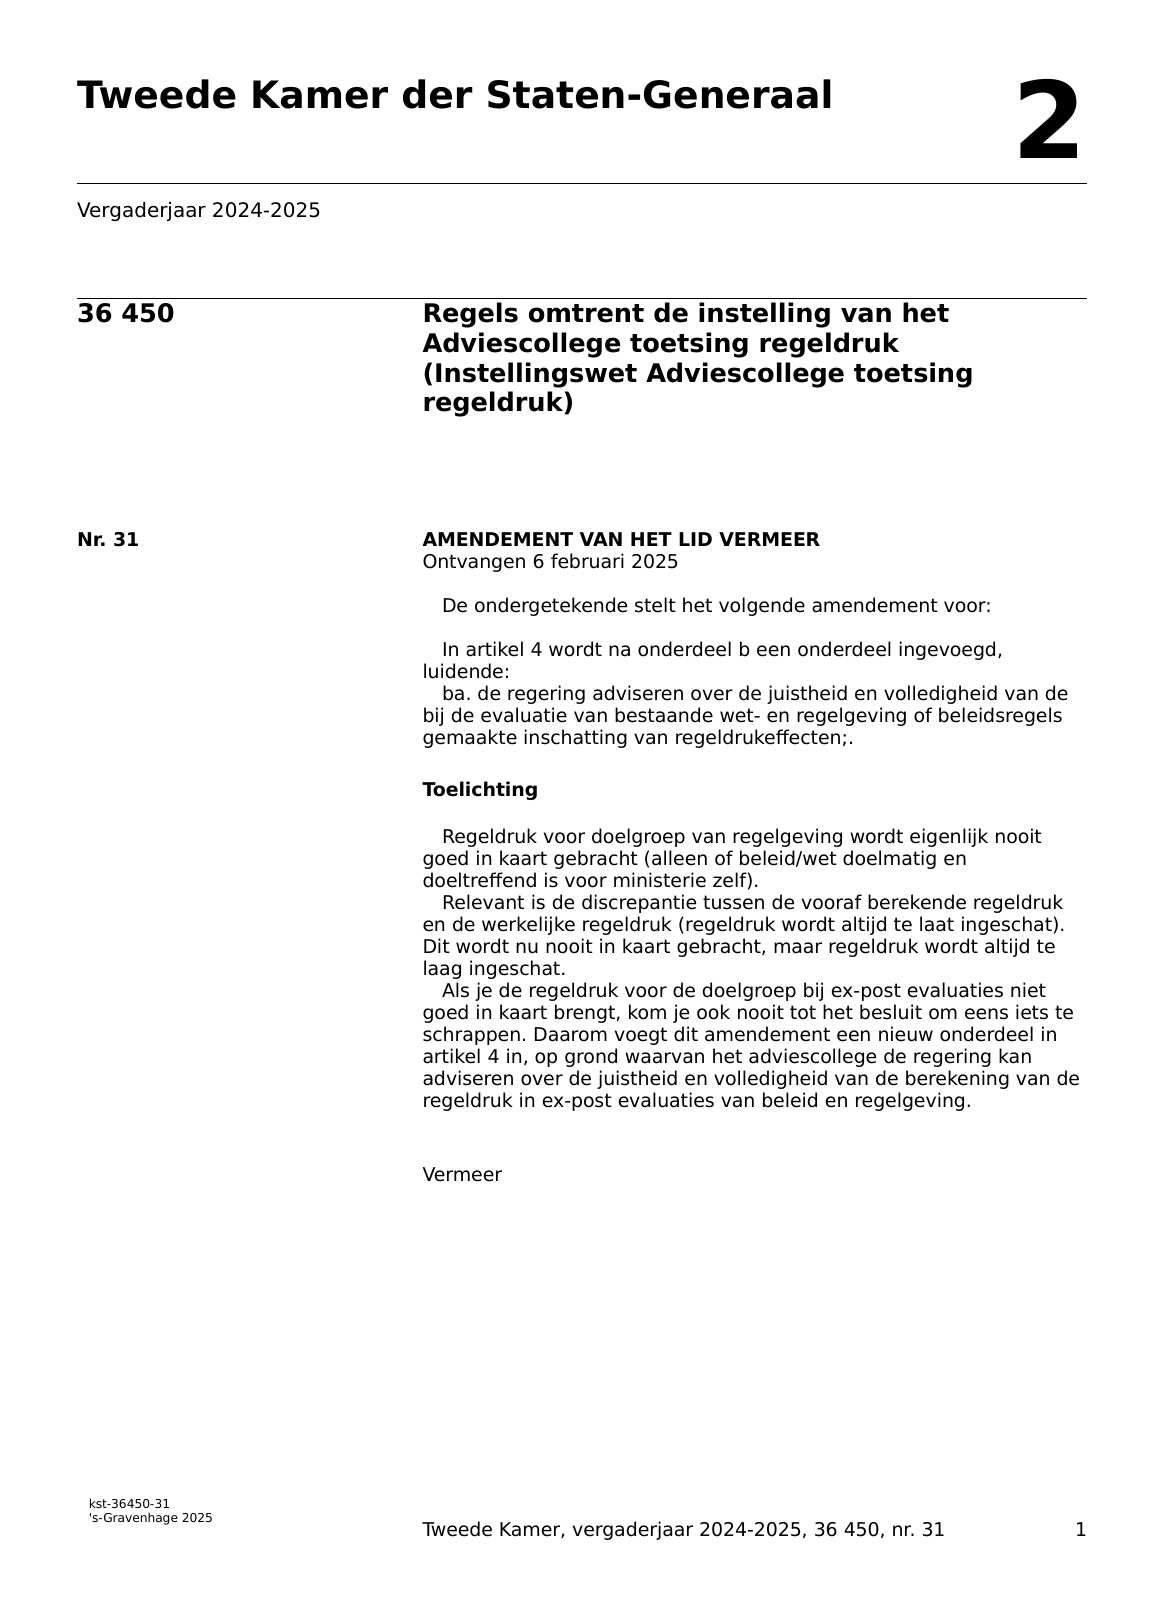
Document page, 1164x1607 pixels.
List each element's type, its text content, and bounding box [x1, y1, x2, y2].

table_header Tweede Kamer der Staten-Generaal [77, 59, 886, 183]
text Regeldruk voor doelgroep van regelgeving wordt eigenlijk nooit goed in kaart gebracht (alleen of beleid/wet doelmatig en doeltreffend is voor ministerie zelf). [422, 826, 1087, 892]
text Vermeer [422, 1142, 1087, 1186]
text De ondergetekende stelt het volgende amendement voor: [422, 595, 1087, 617]
subtitle Toelichting [422, 779, 1087, 801]
table_cell Vergaderjaar 2024-2025 [77, 184, 1087, 298]
text Ontvangen 6 februari 2025 [422, 551, 1087, 573]
subtitle 36 450 Regels omtrent de instelling van het Adviescollege toetsing regeldruk (Instellingswet Adviescollege toetsing regeldruk) [77, 299, 1087, 418]
text ba. de regering adviseren over de juistheid en volledigheid van de bij de evaluatie van bestaande wet- en regelgeving of beleidsregels gemaakte inschatting van regeldrukeffecten;. [422, 683, 1087, 749]
subtitle Nr. 31 AMENDEMENT VAN HET LID VERMEER [77, 529, 1087, 551]
text Als je de regeldruk voor de doelgroep bij ex-post evaluaties niet goed in kaart brengt, kom je ook nooit tot het besluit om eens iets te schrappen. Daarom voegt dit amendement een nieuw onderdeel in artikel 4 in, op grond waarvan het adviescollege de regering kan adviseren over de juistheid en volledigheid van de berekening van de regeldruk in ex-post evaluaties van beleid en regelgeving. [422, 980, 1087, 1112]
text Relevant is de discrepantie tussen de vooraf berekende regeldruk en de werkelijke regeldruk (regeldruk wordt altijd te laat ingeschat). Dit wordt nu nooit in kaart gebracht, maar regeldruk wordt altijd te laag ingeschat. [422, 892, 1087, 980]
table_header 2 [886, 59, 1087, 183]
text 's-Gravenhage 2025 [88, 1511, 323, 1525]
text In artikel 4 wordt na onderdeel b een onderdeel ingevoegd, luidende: [422, 639, 1087, 683]
text kst-36450-31 [88, 1497, 323, 1511]
